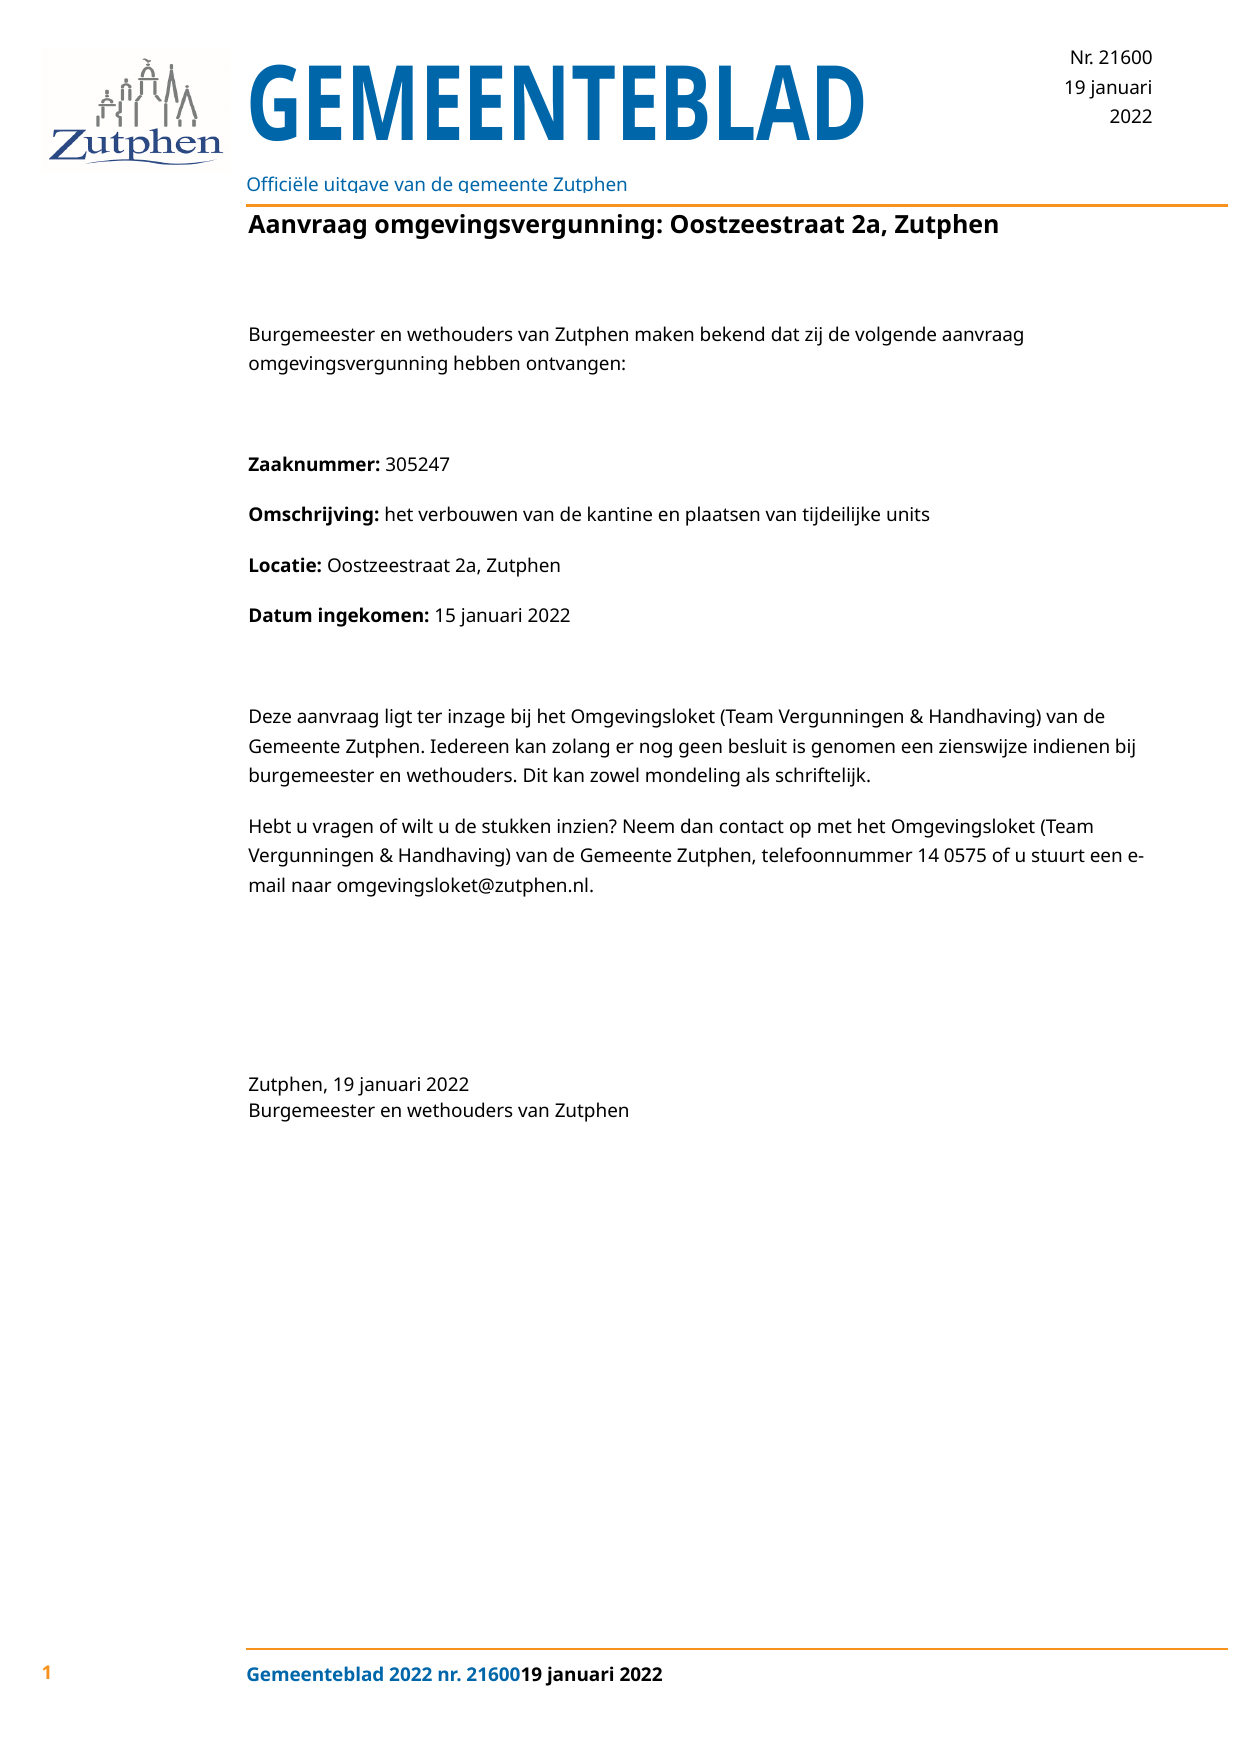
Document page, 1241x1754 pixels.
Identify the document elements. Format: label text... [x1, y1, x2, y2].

text Aanvraag omgevingsvergunning: Oostzeestraat 2a, Zutphen [248, 207, 1152, 241]
text Omschrijving: het verbouwen van de kantine en plaatsen van tijdeilijke units [248, 502, 1152, 527]
text Datum ingekomen: 15 januari 2022 [248, 602, 1152, 628]
picture [41, 47, 231, 172]
text Zutphen, 19 januari 2022 [248, 1071, 1152, 1097]
text Locatie: Oostzeestraat 2a, Zutphen [248, 552, 1152, 578]
text Hebt u vragen of wilt u de stukken inzien? Neem dan contact op met het Omgevingsloket (Team Vergunningen & Handhaving) van de Gemeente Zutphen, telefoonnummer 14 0575 of u stuurt een e-mail naar omgevingsloket@zutphen.nl. [248, 813, 1152, 898]
text Burgemeester en wethouders van Zutphen maken bekend dat zij de volgende aanvraag omgevingsvergunning hebben ontvangen: [248, 321, 1152, 376]
text Burgemeester en wethouders van Zutphen [248, 1097, 1152, 1122]
text Deze aanvraag ligt ter inzage bij het Omgevingsloket (Team Vergunningen & Handhaving) van de Gemeente Zutphen. Iedereen kan zolang er nog geen besluit is genomen een zienswijze indienen bij burgemeester en wethouders. Dit kan zowel mondeling als schriftelijk. [248, 703, 1152, 788]
text Zaaknummer: 305247 [248, 451, 1152, 477]
